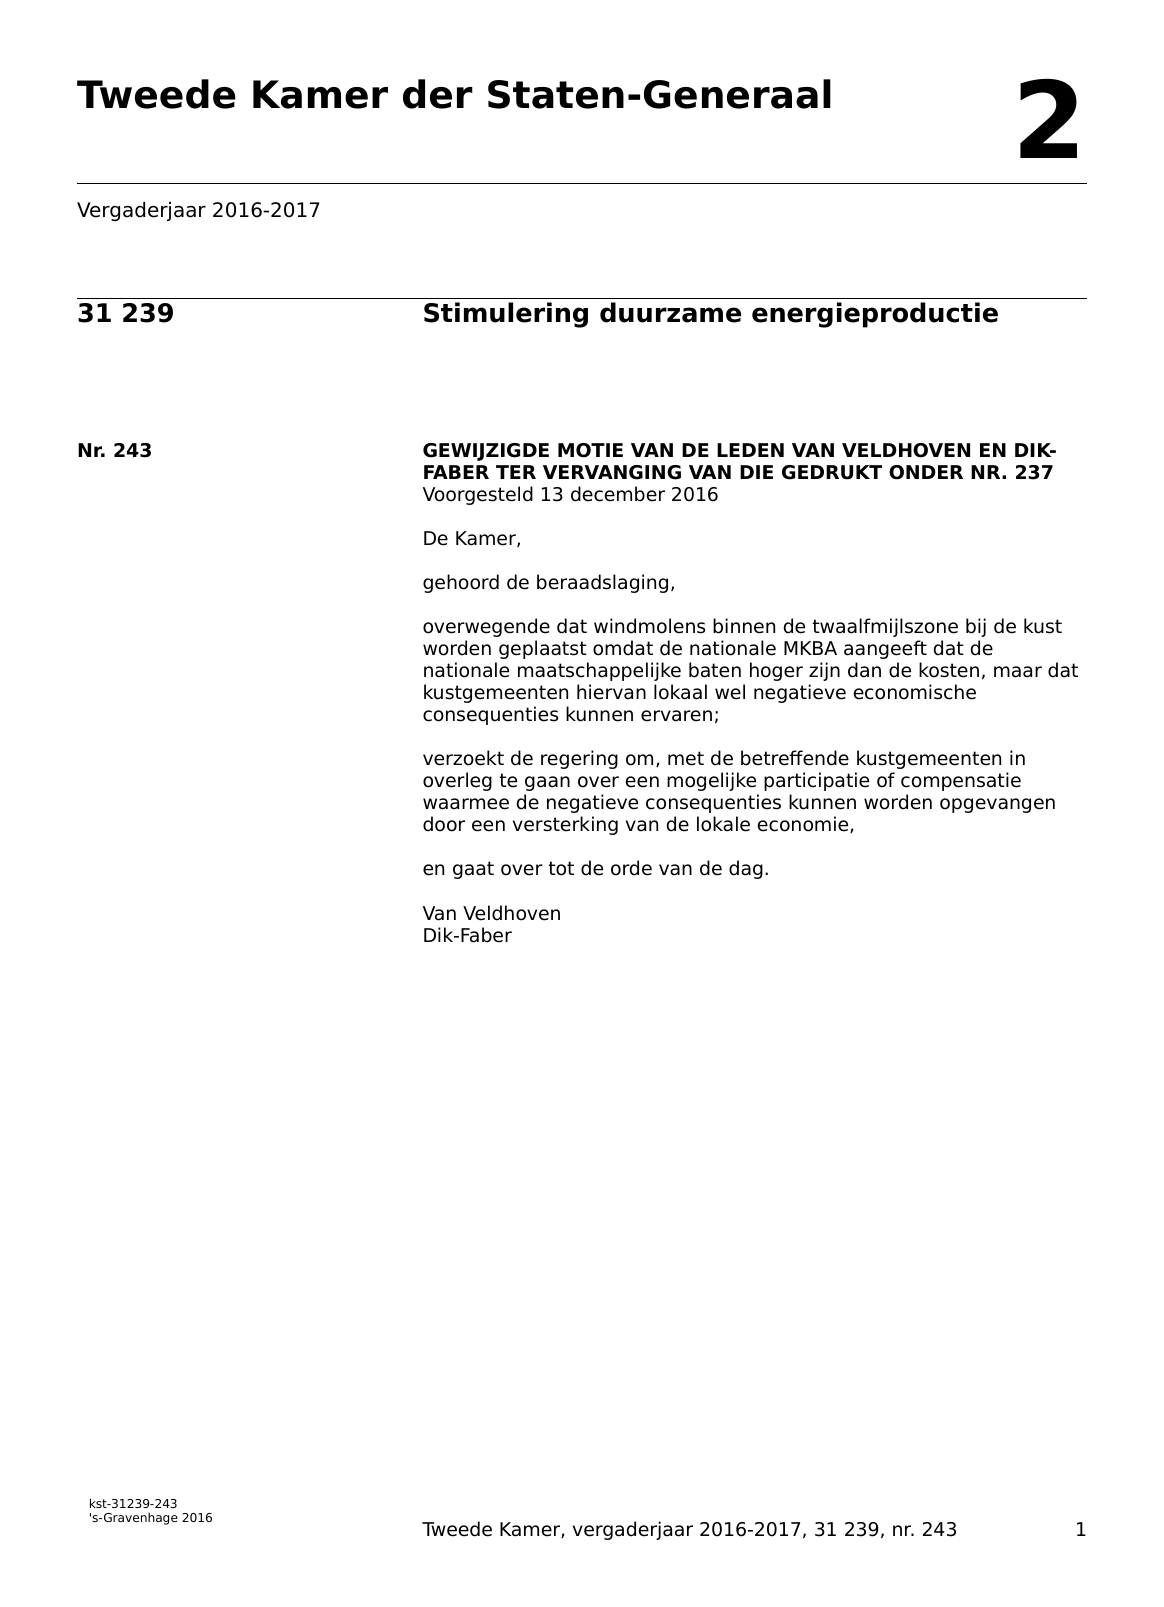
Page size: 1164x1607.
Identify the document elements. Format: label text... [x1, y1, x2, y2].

text kst-31239-243 [88, 1497, 323, 1511]
text Van Veldhoven [422, 902, 1087, 924]
text verzoekt de regering om, met de betreffende kustgemeenten in overleg te gaan over een mogelijke participatie of compensatie waarmee de negatieve consequenties kunnen worden opgevangen door een versterking van de lokale economie, [422, 748, 1087, 836]
table_cell Vergaderjaar 2016-2017 [77, 184, 1087, 298]
text en gaat over tot de orde van de dag. [422, 858, 1087, 880]
subtitle 31 239 Stimulering duurzame energieproductie [77, 299, 1087, 329]
text Dik-Faber [422, 924, 1087, 946]
text gehoord de beraadslaging, [422, 572, 1087, 594]
table_header 2 [886, 59, 1087, 183]
text 's-Gravenhage 2016 [88, 1511, 323, 1525]
text overwegende dat windmolens binnen de twaalfmijlszone bij de kust worden geplaatst omdat de nationale MKBA aangeeft dat de nationale maatschappelijke baten hoger zijn dan de kosten, maar dat kustgemeenten hiervan lokaal wel negatieve economische consequenties kunnen ervaren; [422, 616, 1087, 726]
subtitle Nr. 243 GEWIJZIGDE MOTIE VAN DE LEDEN VAN VELDHOVEN EN DIK-FABER TER VERVANGING VAN DIE GEDRUKT ONDER NR. 237 [77, 440, 1087, 484]
text Voorgesteld 13 december 2016 [422, 484, 1087, 506]
table_header Tweede Kamer der Staten-Generaal [77, 59, 886, 183]
text De Kamer, [422, 528, 1087, 550]
